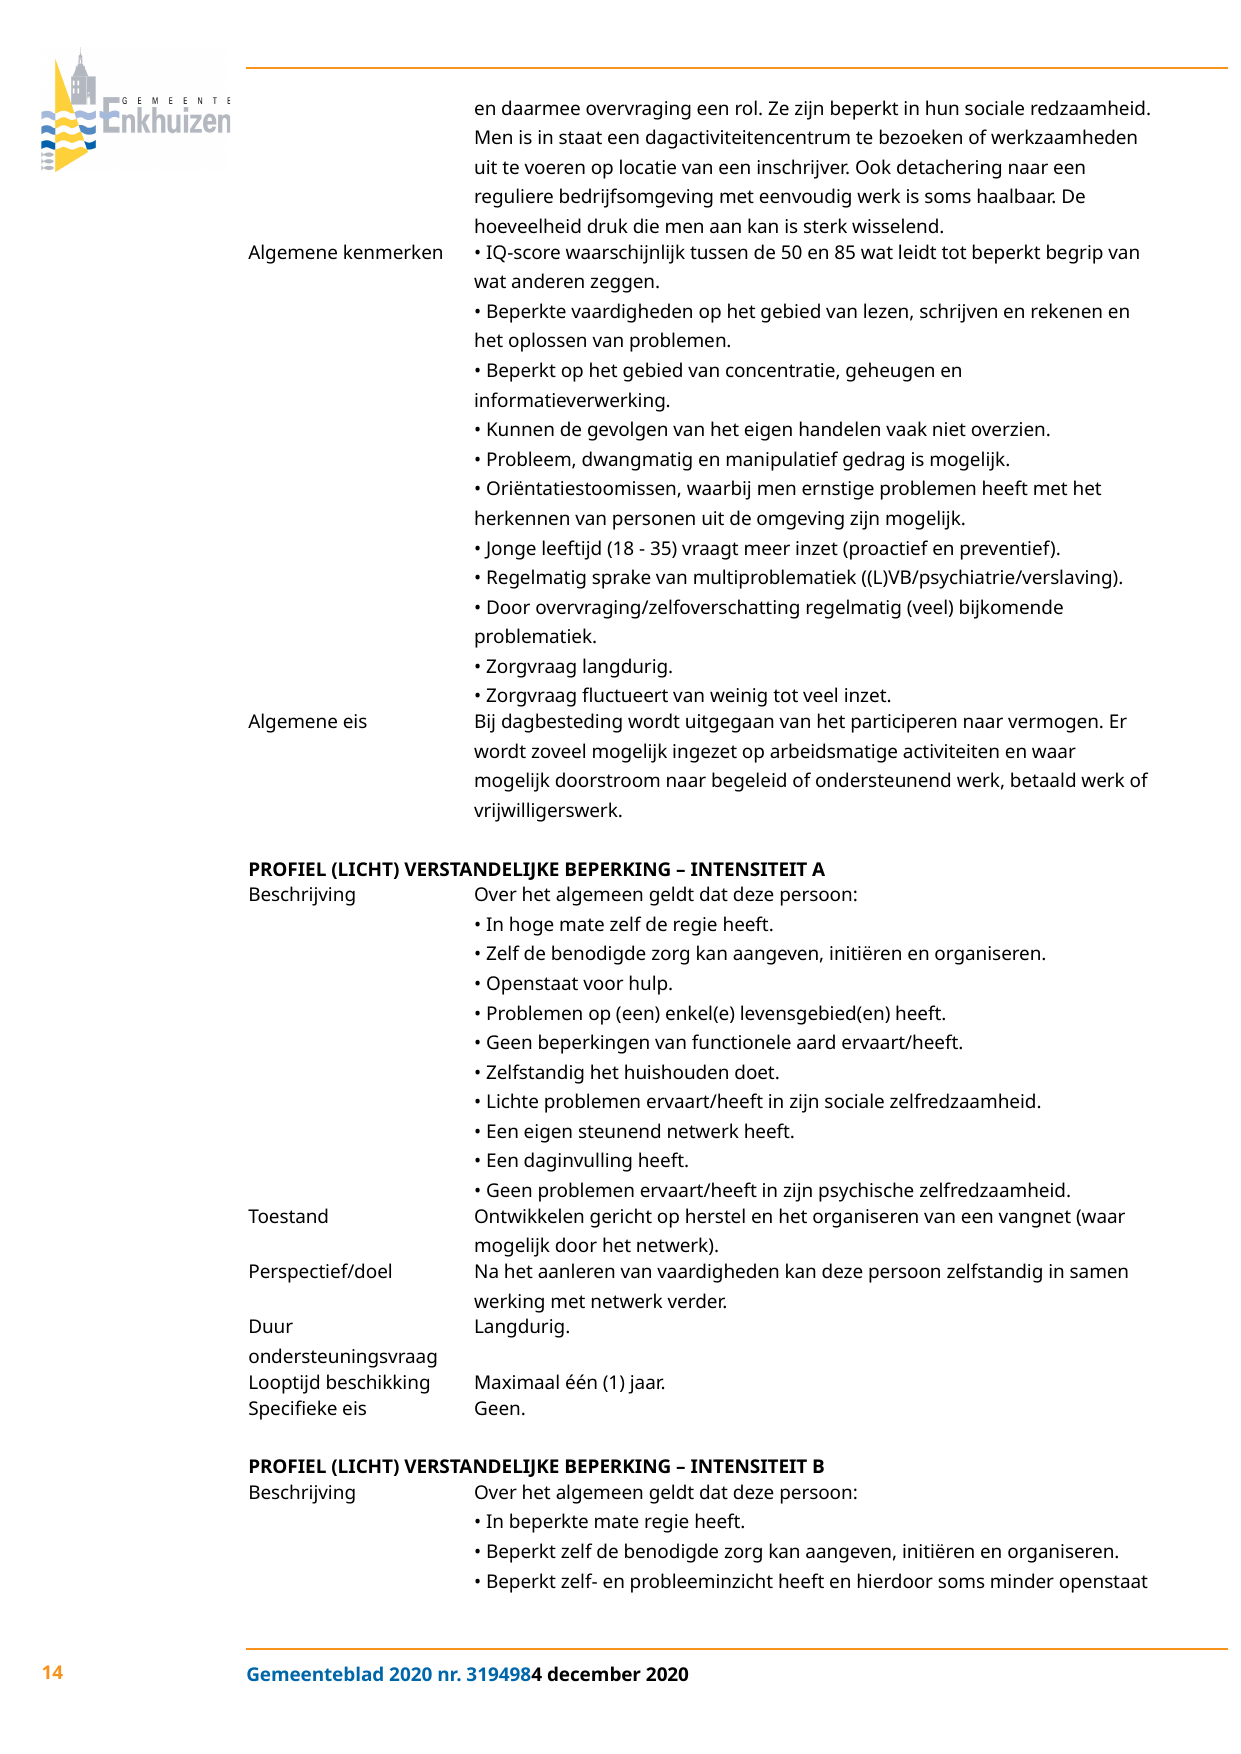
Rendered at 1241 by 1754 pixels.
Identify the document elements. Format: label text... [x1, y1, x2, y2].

table_cell Duur ondersteuningsvraag [248, 1314, 474, 1369]
table_cell Langdurig. [474, 1314, 1152, 1369]
table_header [248, 95, 474, 239]
table_cell Beschrijving [248, 1479, 474, 1593]
table_cell Geen. [474, 1395, 1152, 1420]
table_cell Toestand [248, 1203, 474, 1258]
table_cell Specifieke eis [248, 1395, 474, 1420]
table_cell Algemene eis [248, 708, 474, 823]
table_header PROFIEL (LICHT) VERSTANDELIJKE BEPERKING – INTENSITEIT A [248, 856, 1152, 881]
table_cell Perspectief/doel [248, 1258, 474, 1314]
table_cell Algemene kenmerken [248, 239, 474, 708]
table_cell Ontwikkelen gericht op herstel en het organiseren van een vangnet (waar mogelijk door het netwerk). [474, 1203, 1152, 1258]
picture [41, 47, 231, 172]
table_cell Bij dagbesteding wordt uitgegaan van het participeren naar vermogen. Er wordt zoveel mogelijk ingezet op arbeidsmatige activiteiten en waar mogelijk doorstroom naar begeleid of ondersteunend werk, betaald werk of vrijwilligerswerk. [474, 708, 1152, 823]
table_cell Over het algemeen geldt dat deze persoon: • In beperkte mate regie heeft. • Beperkt zelf de benodigde zorg kan aangeven, initiëren en organiseren. • Beperkt zelf- en probleeminzicht heeft en hierdoor soms minder openstaat [474, 1479, 1152, 1593]
table_cell Looptijd beschikking [248, 1369, 474, 1395]
table_cell Over het algemeen geldt dat deze persoon: • In hoge mate zelf de regie heeft. • Zelf de benodigde zorg kan aangeven, initiëren en organiseren. • Openstaat voor hulp. • Problemen op (een) enkel(e) levensgebied(en) heeft. • Geen beperkingen van functionele aard ervaart/heeft. • Zelfstandig het huishouden doet. • Lichte problemen ervaart/heeft in zijn sociale zelfredzaamheid. • Een eigen steunend netwerk heeft. • Een daginvulling heeft. • Geen problemen ervaart/heeft in zijn psychische zelfredzaamheid. [474, 881, 1152, 1203]
table_header PROFIEL (LICHT) VERSTANDELIJKE BEPERKING – INTENSITEIT B [248, 1453, 1152, 1479]
table_cell • IQ-score waarschijnlijk tussen de 50 en 85 wat leidt tot beperkt begrip van wat anderen zeggen. • Beperkte vaardigheden op het gebied van lezen, schrijven en rekenen en het oplossen van problemen. • Beperkt op het gebied van concentratie, geheugen en informatieverwerking. • Kunnen de gevolgen van het eigen handelen vaak niet overzien. • Probleem, dwangmatig en manipulatief gedrag is mogelijk. • Oriëntatiestoomissen, waarbij men ernstige problemen heeft met het herkennen van personen uit de omgeving zijn mogelijk. • Jonge leeftijd (18 - 35) vraagt meer inzet (proactief en preventief). • Regelmatig sprake van multiproblematiek ((L)VB/psychiatrie/versla­ving). • Door overvraging/zelfoverschatting regelmatig (veel) bijkomende problematiek. • Zorgvraag langdurig. • Zorgvraag fluctueert van weinig tot veel inzet. [474, 239, 1152, 708]
table_header en daarmee overvraging een rol. Ze zijn beperkt in hun sociale redzaamheid. Men is in staat een dagactiviteitencentrum te bezoeken of werkzaamheden uit te voeren op locatie van een inschrijver. Ook detachering naar een reguliere bedrijfsomgeving met eenvoudig werk is soms haalbaar. De hoeveelheid druk die men aan kan is sterk wisselend. [474, 95, 1152, 239]
table_cell Beschrijving [248, 881, 474, 1203]
table_cell Na het aanleren van vaardigheden kan deze persoon zelfstandig in samen­ werking met netwerk verder. [474, 1258, 1152, 1314]
table_cell Maximaal één (1) jaar. [474, 1369, 1152, 1395]
